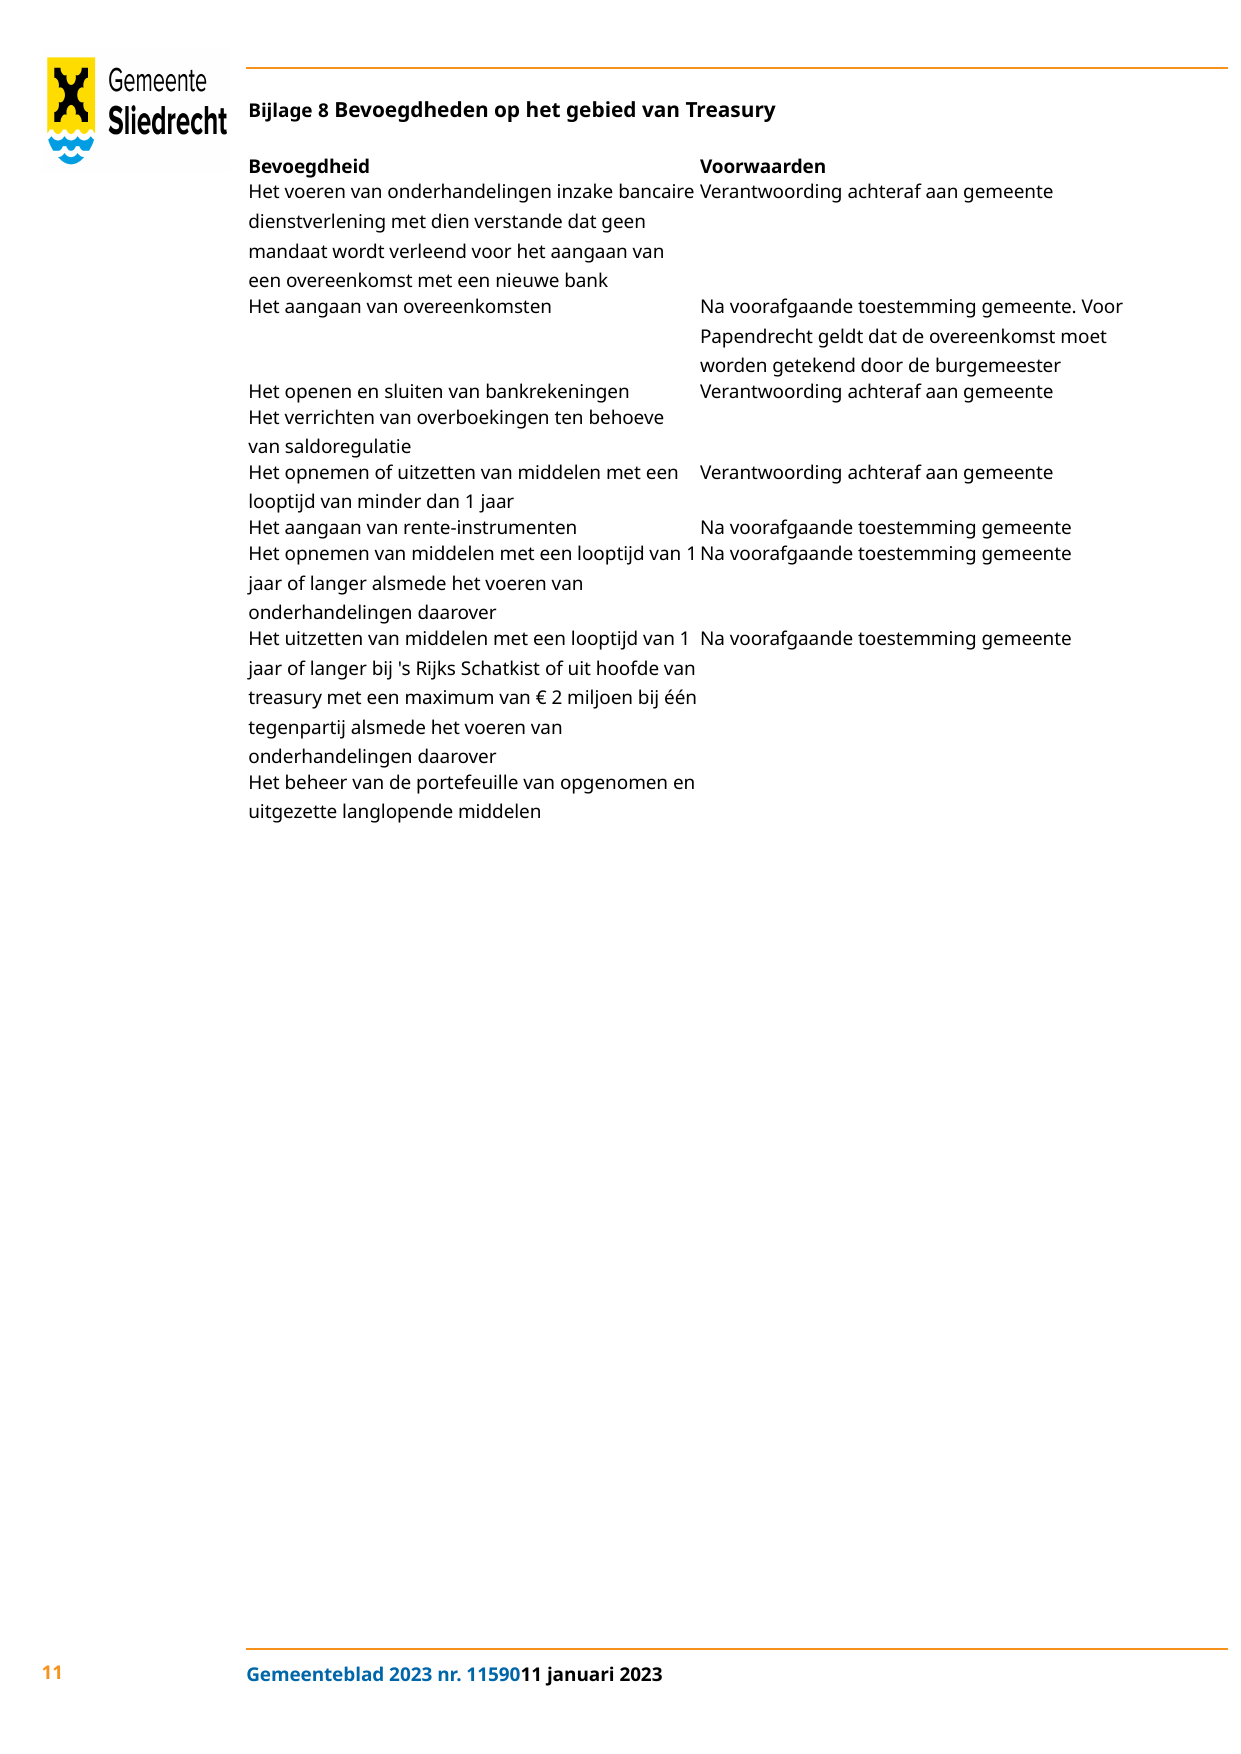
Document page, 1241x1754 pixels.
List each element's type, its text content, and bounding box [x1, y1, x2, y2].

table_cell Het voeren van onderhandelingen inzake bancaire dienstverlening met dien verstande dat geen mandaat wordt verleend voor het aangaan van een overeenkomst met een nieuwe bank [248, 179, 700, 293]
table_cell Het opnemen of uitzetten van middelen met een looptijd van minder dan 1 jaar [248, 459, 700, 514]
picture [41, 47, 231, 172]
table_cell Na voorafgaande toestemming gemeente [700, 540, 1152, 625]
table_cell Verantwoording achteraf aan gemeente [700, 378, 1152, 404]
table_cell Het aangaan van rente-instrumenten [248, 515, 700, 540]
table_cell Het openen en sluiten van bankrekeningen [248, 378, 700, 404]
table_header Voorwaarden [700, 153, 1152, 179]
table_cell Het verrichten van overboekingen ten behoeve van saldoregulatie [248, 404, 700, 459]
table_cell Het opnemen van middelen met een looptijd van 1 jaar of langer alsmede het voeren van onderhandelingen daarover [248, 540, 700, 625]
text Bijlage 8 Bevoegdheden op het gebied van Treasury [248, 95, 1152, 123]
table_header Bevoegdheid [248, 153, 700, 179]
table_cell Verantwoording achteraf aan gemeente [700, 459, 1152, 514]
table_cell [700, 404, 1152, 459]
table_cell Na voorafgaande toestemming gemeente. Voor Papendrecht geldt dat de overeenkomst moet worden getekend door de burgemeester [700, 293, 1152, 378]
table_cell Het beheer van de portefeuille van opgenomen en uitgezette langlopende middelen [248, 769, 700, 824]
table_cell Na voorafgaande toestemming gemeente [700, 625, 1152, 769]
table_cell [700, 769, 1152, 824]
table_cell Verantwoording achteraf aan gemeente [700, 179, 1152, 293]
table_cell Het aangaan van overeenkomsten [248, 293, 700, 378]
table_cell Het uitzetten van middelen met een looptijd van 1 jaar of langer bij 's Rijks Schatkist of uit hoofde van treasury met een maximum van € 2 miljoen bij één tegenpartij alsmede het voeren van onderhandelingen daarover [248, 625, 700, 769]
table_cell Na voorafgaande toestemming gemeente [700, 515, 1152, 540]
